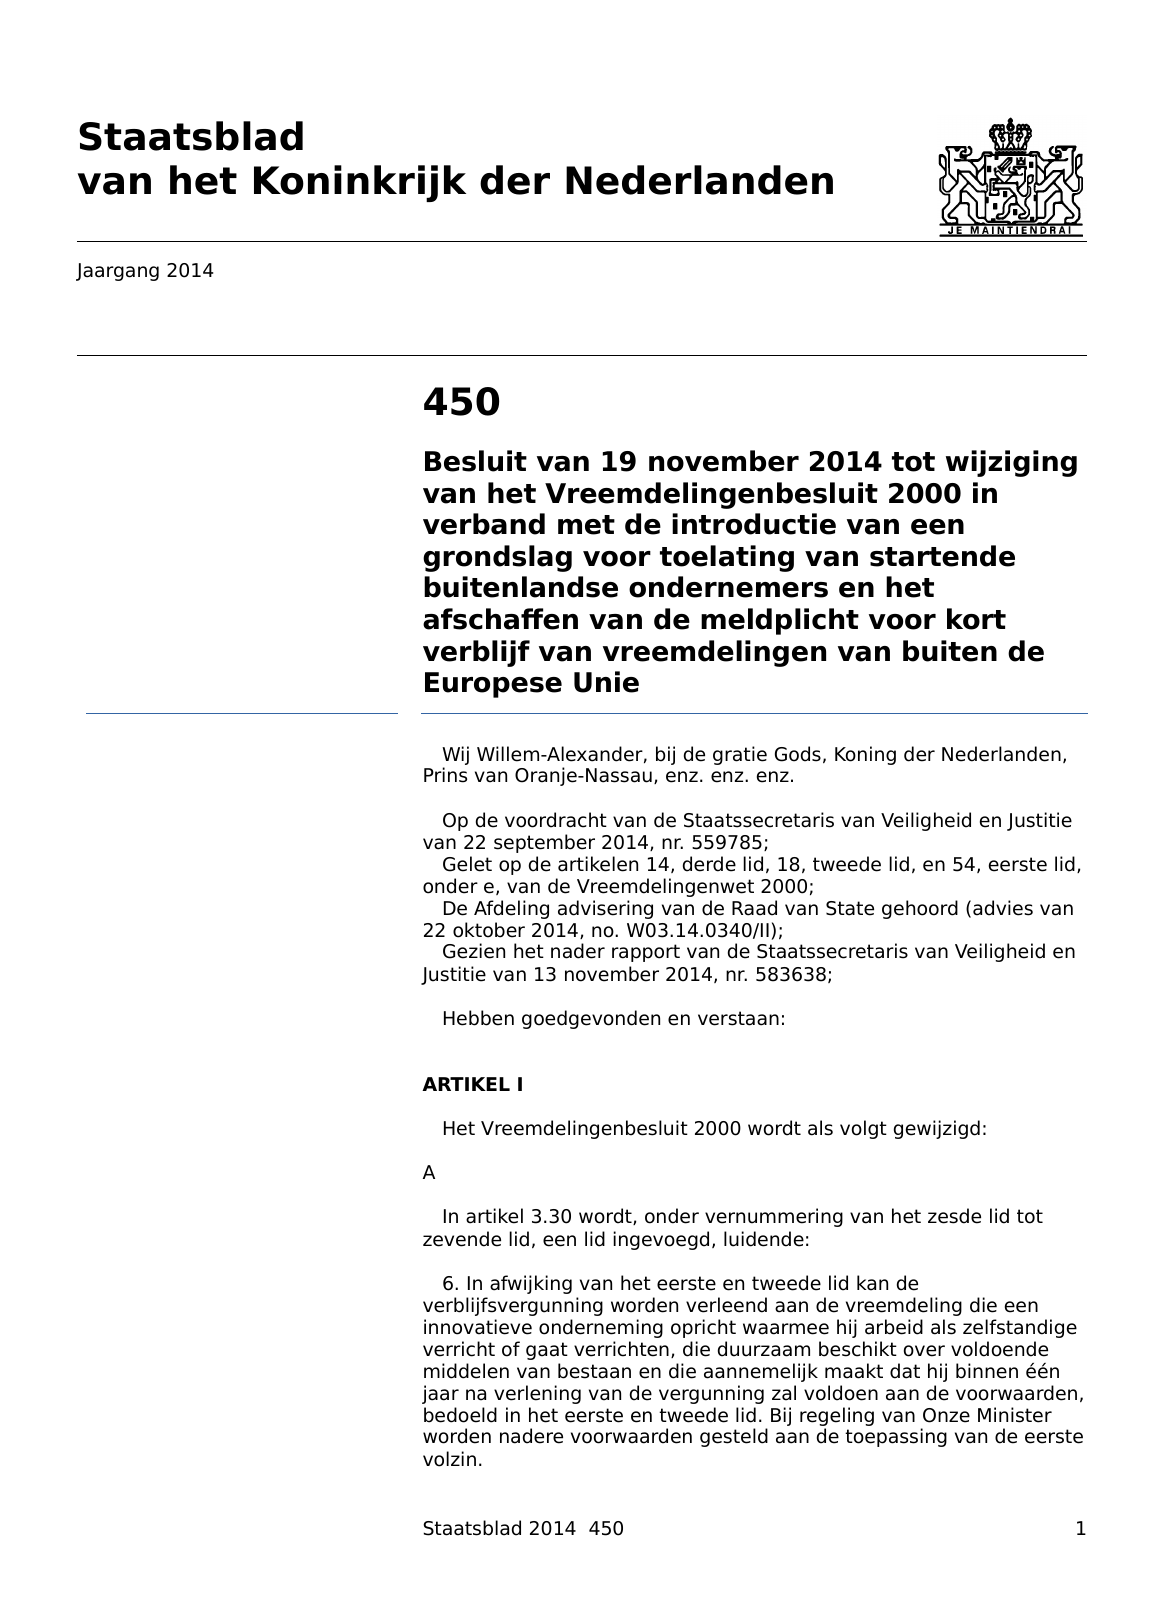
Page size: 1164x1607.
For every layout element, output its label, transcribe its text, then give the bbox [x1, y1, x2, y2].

text Het Vreemdelingenbesluit 2000 wordt als volgt gewijzigd: [422, 1118, 1087, 1140]
subtitle 450 [422, 381, 1087, 424]
text Wij Willem-Alexander, bij de gratie Gods, Koning der Nederlanden, Prins van Oranje-Nassau, enz. enz. enz. [422, 743, 1087, 787]
text Gezien het nader rapport van de Staatssecretaris van Veiligheid en Justitie van 13 november 2014, nr. 583638; [422, 941, 1087, 985]
text Op de voordracht van de Staatssecretaris van Veiligheid en Justitie van 22 september 2014, nr. 559785; [422, 809, 1087, 853]
text In artikel 3.30 wordt, onder vernummering van het zesde lid tot zevende lid, een lid ingevoegd, luidende: [422, 1206, 1087, 1250]
text Gelet op de artikelen 14, derde lid, 18, tweede lid, en 54, eerste lid, onder e, van de Vreemdelingenwet 2000; [422, 853, 1087, 897]
subtitle ARTIKEL I [422, 1074, 1087, 1096]
table_cell Jaargang 2014 [77, 242, 1087, 355]
text Hebben goedgevonden en verstaan: [422, 1008, 1087, 1029]
text A [422, 1162, 1087, 1184]
table_header Staatsblad van het Koninkrijk der Nederlanden [77, 100, 886, 241]
table_header [886, 100, 1087, 241]
picture [936, 115, 1087, 240]
text 6. In afwijking van het eerste en tweede lid kan de verblijfsvergunning worden verleend aan de vreemdeling die een innovatieve onderneming opricht waarmee hij arbeid als zelfstandige verricht of gaat verrichten, die duurzaam beschikt over voldoende middelen van bestaan en die aannemelijk maakt dat hij binnen één jaar na verlening van de vergunning zal voldoen aan de voorwaarden, bedoeld in het eerste en tweede lid. Bij regeling van Onze Minister worden nadere voorwaarden gesteld aan de toepassing van de eerste volzin. [422, 1273, 1087, 1470]
text De Afdeling advisering van de Raad van State gehoord (advies van 22 oktober 2014, no. W03.14.0340/II); [422, 897, 1087, 941]
text Besluit van 19 november 2014 tot wijziging van het Vreemdelingenbesluit 2000 in verband met de introductie van een grondslag voor toelating van startende buitenlandse ondernemers en het afschaffen van de meldplicht voor kort verblijf van vreemdelingen van buiten de Europese Unie [422, 447, 1087, 699]
